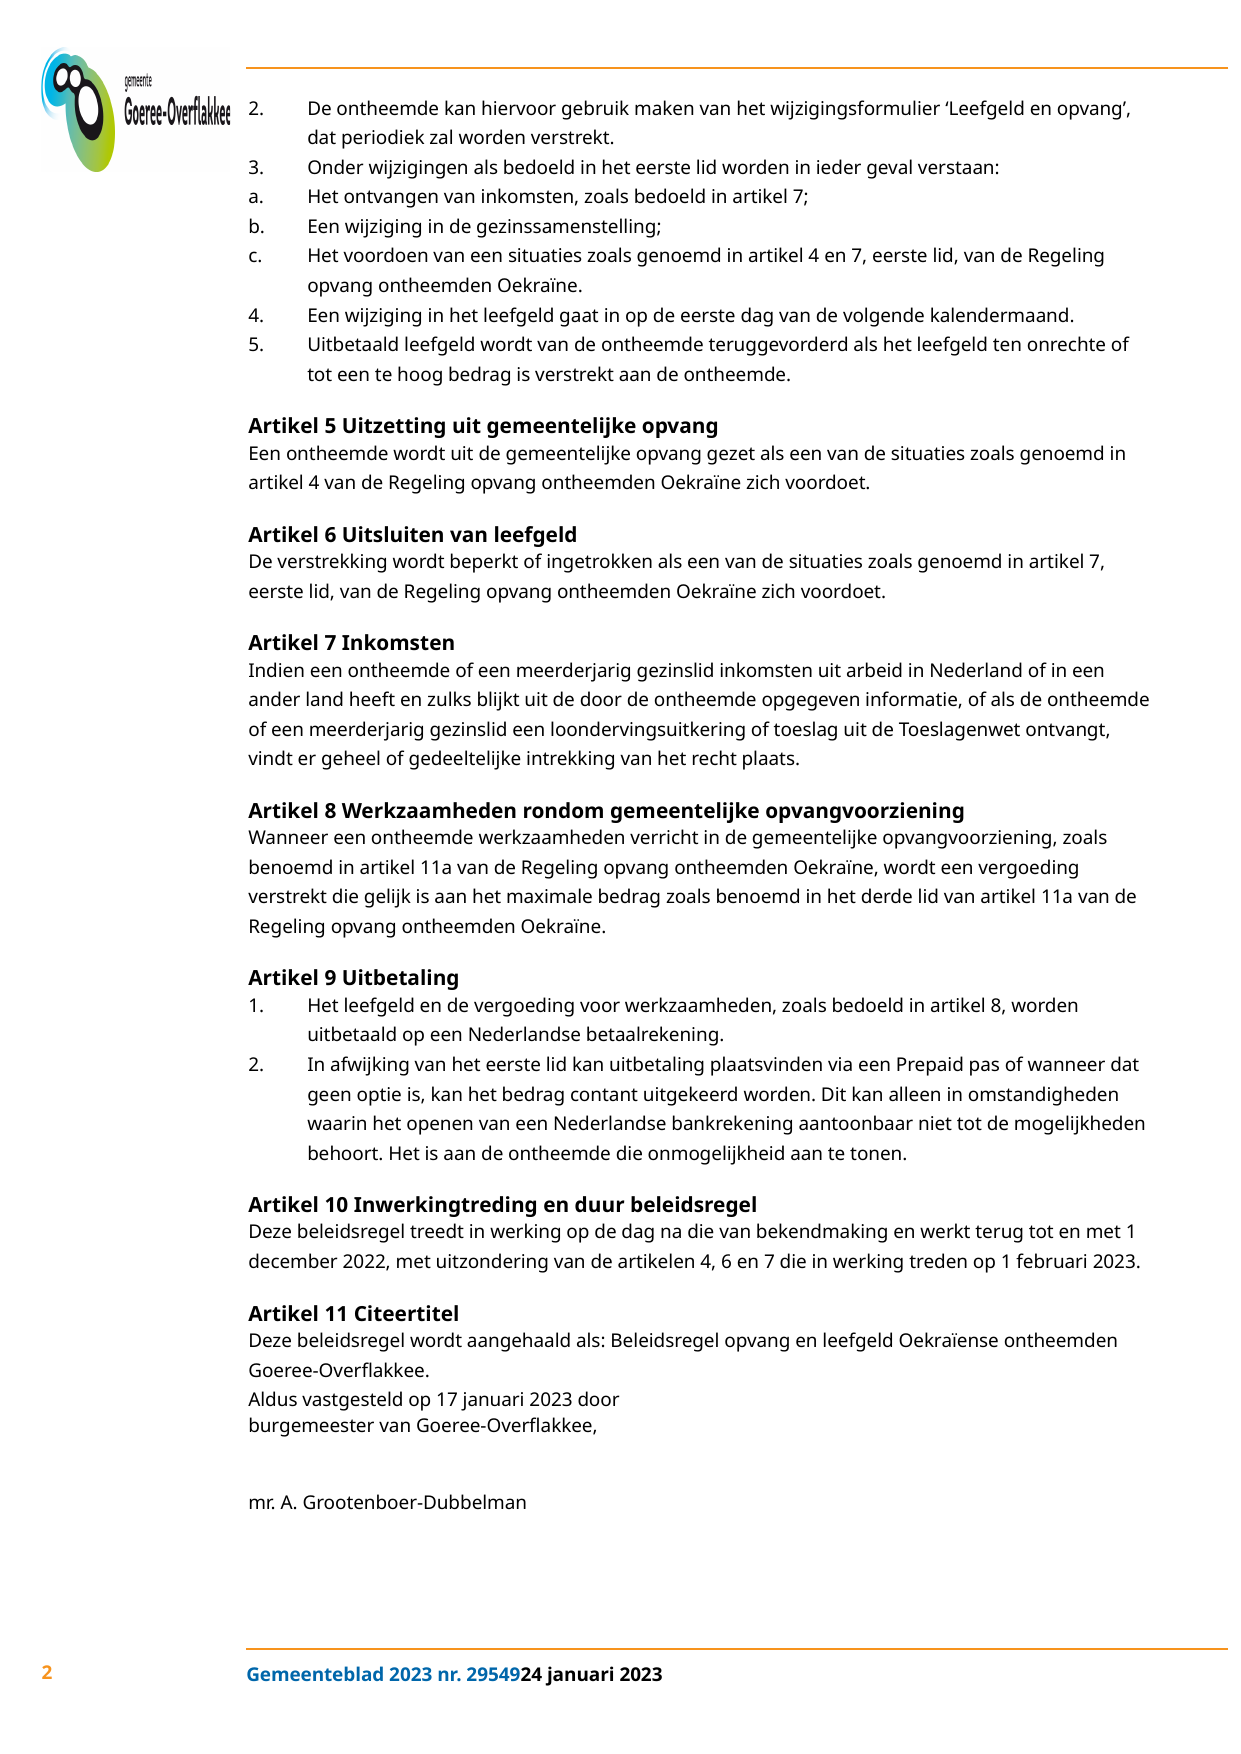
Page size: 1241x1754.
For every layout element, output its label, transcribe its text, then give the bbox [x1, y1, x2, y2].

text Artikel 5 Uitzetting uit gemeentelijke opvang [248, 411, 1152, 440]
text Een ontheemde wordt uit de gemeentelijke opvang gezet als een van de situaties zoals genoemd in artikel 4 van de Regeling opvang ontheemden Oekraïne zich voordoet. [248, 440, 1152, 495]
text Deze beleidsregel wordt aangehaald als: Beleidsregel opvang en leefgeld Oekraïense ontheemden Goeree-Overflakkee. [248, 1327, 1152, 1382]
text Wanneer een ontheemde werkzaamheden verricht in de gemeentelijke opvangvoorziening, zoals benoemd in artikel 11a van de Regeling opvang ontheemden Oekraïne, wordt een vergoeding verstrekt die gelijk is aan het maximale bedrag zoals benoemd in het derde lid van artikel 11a van de Regeling opvang ontheemden Oekraïne. [248, 824, 1152, 939]
list De ontheemde kan hiervoor gebruik maken van het wijzigingsformulier ‘Leefgeld en opvang’, dat periodiek zal worden verstrekt. [248, 95, 1152, 150]
text De verstrekking wordt beperkt of ingetrokken als een van de situaties zoals genoemd in artikel 7, eerste lid, van de Regeling opvang ontheemden Oekraïne zich voordoet. [248, 548, 1152, 604]
list Uitbetaald leefgeld wordt van de ontheemde teruggevorderd als het leefgeld ten onrechte of tot een te hoog bedrag is verstrekt aan de ontheemde. [248, 331, 1152, 387]
list Het leefgeld en de vergoeding voor werkzaamheden, zoals bedoeld in artikel 8, worden uitbetaald op een Nederlandse betaalrekening. [248, 992, 1152, 1047]
picture [41, 47, 231, 172]
list Het voordoen van een situaties zoals genoemd in artikel 4 en 7, eerste lid, van de Regeling opvang ontheemden Oekraïne. [248, 243, 1152, 298]
text Artikel 8 Werkzaamheden rondom gemeentelijke opvangvoorziening [248, 796, 1152, 824]
list Een wijziging in het leefgeld gaat in op de eerste dag van de volgende kalendermaand. [248, 302, 1152, 328]
text Aldus vastgesteld op 17 januari 2023 door [248, 1386, 1152, 1412]
text Artikel 9 Uitbetaling [248, 963, 1152, 992]
text mr. A. Grootenboer-Dubbelman [248, 1489, 1152, 1515]
text burgemeester van Goeree-Overflakkee, [248, 1412, 1152, 1438]
list In afwijking van het eerste lid kan uitbetaling plaatsvinden via een Prepaid pas of wanneer dat geen optie is, kan het bedrag contant uitgekeerd worden. Dit kan alleen in omstandigheden waarin het openen van een Nederlandse bankrekening aantoonbaar niet tot de mogelijkheden behoort. Het is aan de ontheemde die onmogelijkheid aan te tonen. [248, 1051, 1152, 1166]
list Onder wijzigingen als bedoeld in het eerste lid worden in ieder geval verstaan: [248, 154, 1152, 180]
text Artikel 6 Uitsluiten van leefgeld [248, 520, 1152, 548]
list Het ontvangen van inkomsten, zoals bedoeld in artikel 7; [248, 183, 1152, 209]
text Artikel 10 Inwerkingtreding en duur beleidsregel [248, 1190, 1152, 1219]
text Deze beleidsregel treedt in werking op de dag na die van bekendmaking en werkt terug tot en met 1 december 2022, met uitzondering van de artikelen 4, 6 en 7 die in werking treden op 1 februari 2023. [248, 1219, 1152, 1274]
text Indien een ontheemde of een meerderjarig gezinslid inkomsten uit arbeid in Nederland of in een ander land heeft en zulks blijkt uit de door de ontheemde opgegeven informatie, of als de ontheemde of een meerderjarig gezinslid een loondervingsuitkering of toeslag uit de Toeslagenwet ontvangt, vindt er geheel of gedeeltelijke intrekking van het recht plaats. [248, 657, 1152, 771]
list Een wijziging in de gezinssamenstelling; [248, 213, 1152, 239]
text Artikel 11 Citeertitel [248, 1299, 1152, 1327]
text Artikel 7 Inkomsten [248, 628, 1152, 657]
